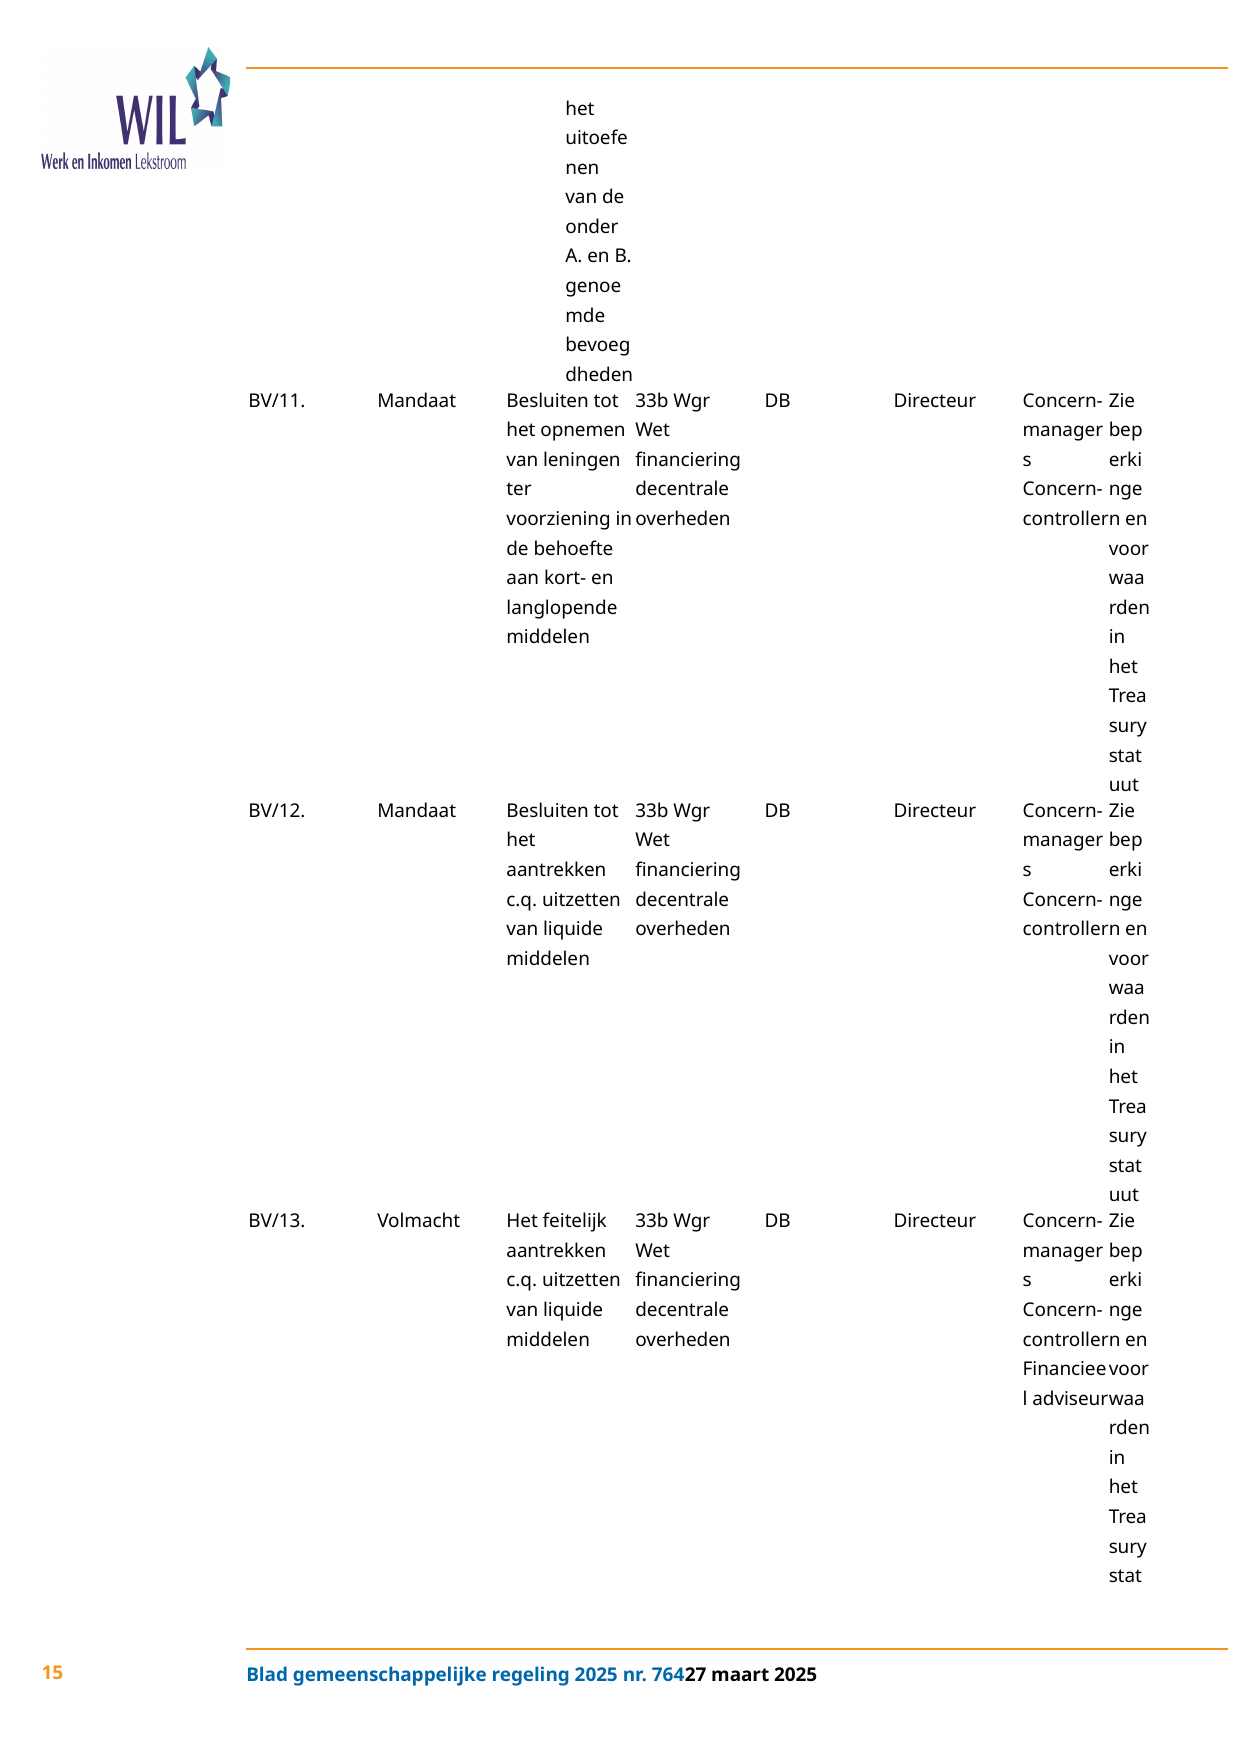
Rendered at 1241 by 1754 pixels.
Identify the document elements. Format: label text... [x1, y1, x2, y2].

table_cell Zie beperkingen en voorwaarden in het Treasurystatuut [1109, 387, 1152, 797]
table_cell Mandaat [377, 387, 506, 797]
table_cell Besluiten tot het aantrekken c.q. uitzetten van liquide middelen [506, 797, 635, 1207]
table_cell 33b Wgr Wet financiering decentrale overheden [635, 387, 764, 797]
table_cell Concern-managers Concern-controller [1023, 387, 1108, 797]
table_cell [377, 95, 506, 387]
table_cell 33b Wgr Wet financiering decentrale overheden [635, 797, 764, 1207]
table_cell DB [764, 1208, 893, 1588]
table_cell Directeur [893, 797, 1022, 1207]
table_cell DB [764, 387, 893, 797]
table_cell [1023, 95, 1108, 387]
table_cell Directeur [893, 387, 1022, 797]
table_cell Mandaat [377, 797, 506, 1207]
table_cell het uitoefenen van de onder A. en B. genoemde bevoegdheden [506, 95, 635, 387]
table_cell [1109, 95, 1152, 387]
table_cell [764, 95, 893, 387]
table_cell Concern-managers Concern-controller [1023, 797, 1108, 1207]
table_cell DB [764, 797, 893, 1207]
table_cell Directeur [893, 1208, 1022, 1588]
table_cell BV/11. [248, 387, 377, 797]
table_cell BV/12. [248, 797, 377, 1207]
table_cell [248, 95, 377, 387]
table_cell BV/13. [248, 1208, 377, 1588]
table_cell Concern-managers Concern-controller Financieel adviseur [1023, 1208, 1108, 1588]
table_cell Zie beperkingen en voorwaarden in het Treasurystat [1109, 1208, 1152, 1588]
table_cell [893, 95, 1022, 387]
table_cell Zie beperkingen en voorwaarden in het Treasurystatuut [1109, 797, 1152, 1207]
table_cell Het feitelijk aantrekken c.q. uitzetten van liquide middelen [506, 1208, 635, 1588]
table_cell Volmacht [377, 1208, 506, 1588]
table_cell Besluiten tot het opnemen van leningen ter voorziening in de behoefte aan kort- en langlopende middelen [506, 387, 635, 797]
picture [41, 47, 231, 172]
table_cell 33b Wgr Wet financiering decentrale overheden [635, 1208, 764, 1588]
table_cell [635, 95, 764, 387]
